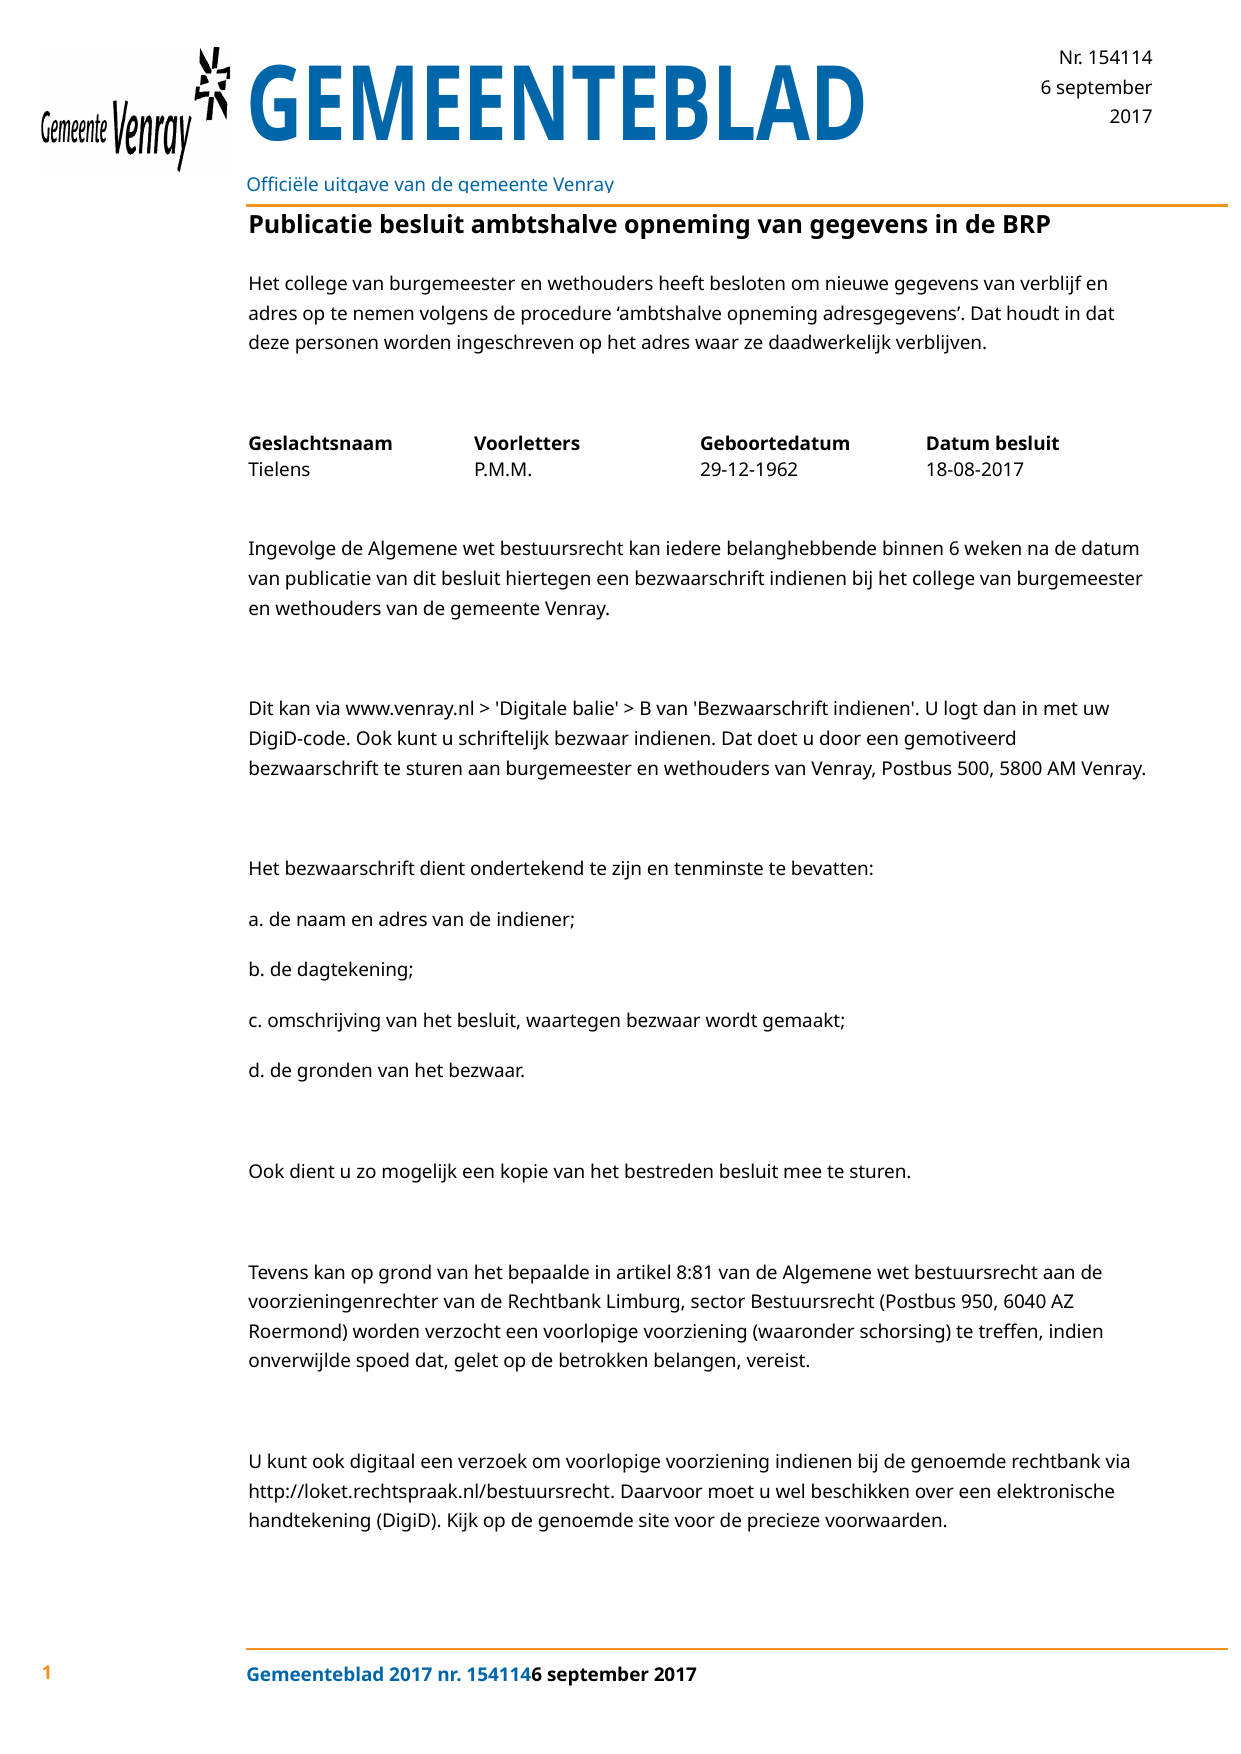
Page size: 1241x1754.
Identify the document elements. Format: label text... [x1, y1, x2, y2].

picture [41, 47, 231, 172]
text Dit kan via www.venray.nl > 'Digitale balie' > B van 'Bezwaarschrift indienen'. U logt dan in met uw DigiD-code. Ook kunt u schriftelijk bezwaar indienen. Dat doet u door een gemotiveerd bezwaarschrift te sturen aan burgemeester en wethouders van Venray, Postbus 500, 5800 AM Venray. [248, 696, 1152, 780]
table_header Voorletters [474, 430, 700, 456]
table_cell P.M.M. [474, 456, 700, 482]
text Ingevolge de Algemene wet bestuursrecht kan iedere belanghebbende binnen 6 weken na de datum van publicatie van dit besluit hiertegen een bezwaarschrift indienen bij het college van burgemeester en wethouders van de gemeente Venray. [248, 536, 1152, 620]
table_cell 29-12-1962 [700, 456, 926, 482]
text Het college van burgemeester en wethouders heeft besloten om nieuwe gegevens van verblijf en adres op te nemen volgens de procedure ‘ambtshalve opneming adresgegevens’. Dat houdt in dat deze personen worden ingeschreven op het adres waar ze daadwerkelijk verblijven. [248, 270, 1152, 355]
table_cell Tielens [248, 456, 474, 482]
table_header Datum besluit [926, 430, 1152, 456]
text a. de naam en adres van de indiener; [248, 906, 1152, 932]
table_header Geslachtsnaam [248, 430, 474, 456]
text c. omschrijving van het besluit, waartegen bezwaar wordt gemaakt; [248, 1007, 1152, 1032]
text b. de dagtekening; [248, 956, 1152, 982]
text Het bezwaarschrift dient ondertekend te zijn en tenminste te bevatten: [248, 856, 1152, 881]
text Tevens kan op grond van het bepaalde in artikel 8:81 van de Algemene wet bestuursrecht aan de voorzieningenrechter van de Rechtbank Limburg, sector Bestuursrecht (Postbus 950, 6040 AZ Roermond) worden verzocht een voorlopige voorziening (waaronder schorsing) te treffen, indien onverwijlde spoed dat, gelet op de betrokken belangen, vereist. [248, 1259, 1152, 1373]
text d. de gronden van het bezwaar. [248, 1057, 1152, 1083]
table_cell 18-08-2017 [926, 456, 1152, 482]
text Ook dient u zo mogelijk een kopie van het bestreden besluit mee te sturen. [248, 1158, 1152, 1184]
text U kunt ook digitaal een verzoek om voorlopige voorziening indienen bij de genoemde rechtbank via http://loket.rechtspraak.nl/bestuursrecht. Daarvoor moet u wel beschikken over een elektronische handtekening (DigiD). Kijk op de genoemde site voor de precieze voorwaarden. [248, 1448, 1152, 1533]
text Publicatie besluit ambtshalve opneming van gegevens in de BRP [248, 207, 1152, 241]
table_header Geboortedatum [700, 430, 926, 456]
